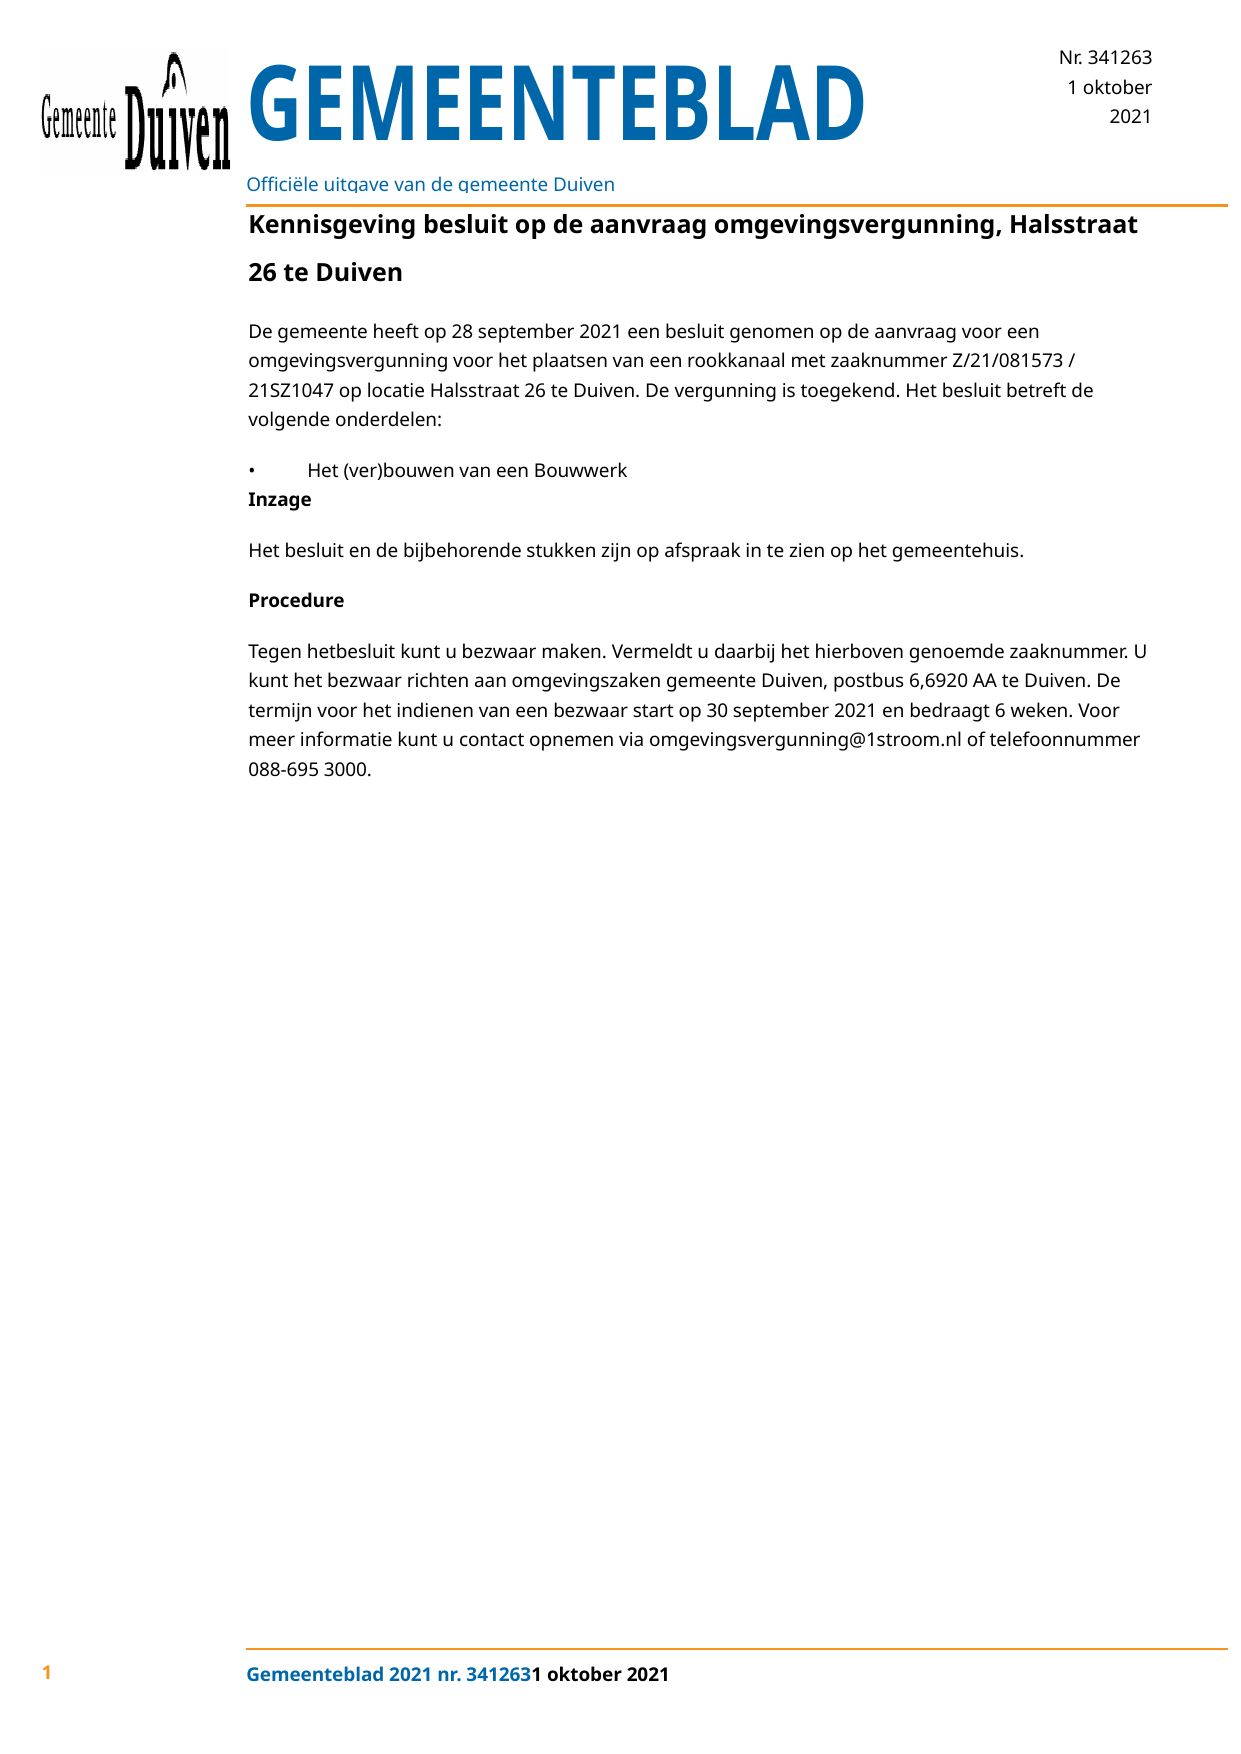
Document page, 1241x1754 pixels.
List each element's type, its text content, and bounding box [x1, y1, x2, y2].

text De gemeente heeft op 28 september 2021 een besluit genomen op de aanvraag voor een omgevingsvergunning voor het plaatsen van een rookkanaal met zaaknummer Z/21/081573 / 21SZ1047 op locatie Halsstraat 26 te Duiven. De vergunning is toegekend. Het besluit betreft de volgende onderdelen: [248, 318, 1152, 432]
text Het besluit en de bijbehorende stukken zijn op afspraak in te zien op het gemeentehuis. [248, 537, 1152, 563]
text Inzage [248, 487, 1152, 512]
text Procedure [248, 587, 1152, 613]
list Het (ver)bouwen van een Bouwwerk [248, 457, 1152, 483]
picture [41, 47, 231, 172]
text Tegen hetbesluit kunt u bezwaar maken. Vermeldt u daarbij het hierboven genoemde zaaknummer. U kunt het bezwaar richten aan omgevingszaken gemeente Duiven, postbus 6,6920 AA te Duiven. De termijn voor het indienen van een bezwaar start op 30 september 2021 en bedraagt 6 weken. Voor meer informatie kunt u contact opnemen via omgevingsvergunning@1stroom.nl of telefoonnummer 088-695 3000. [248, 638, 1152, 782]
text Kennisgeving besluit op de aanvraag omgevingsvergunning, Halsstraat 26 te Duiven [248, 207, 1152, 288]
